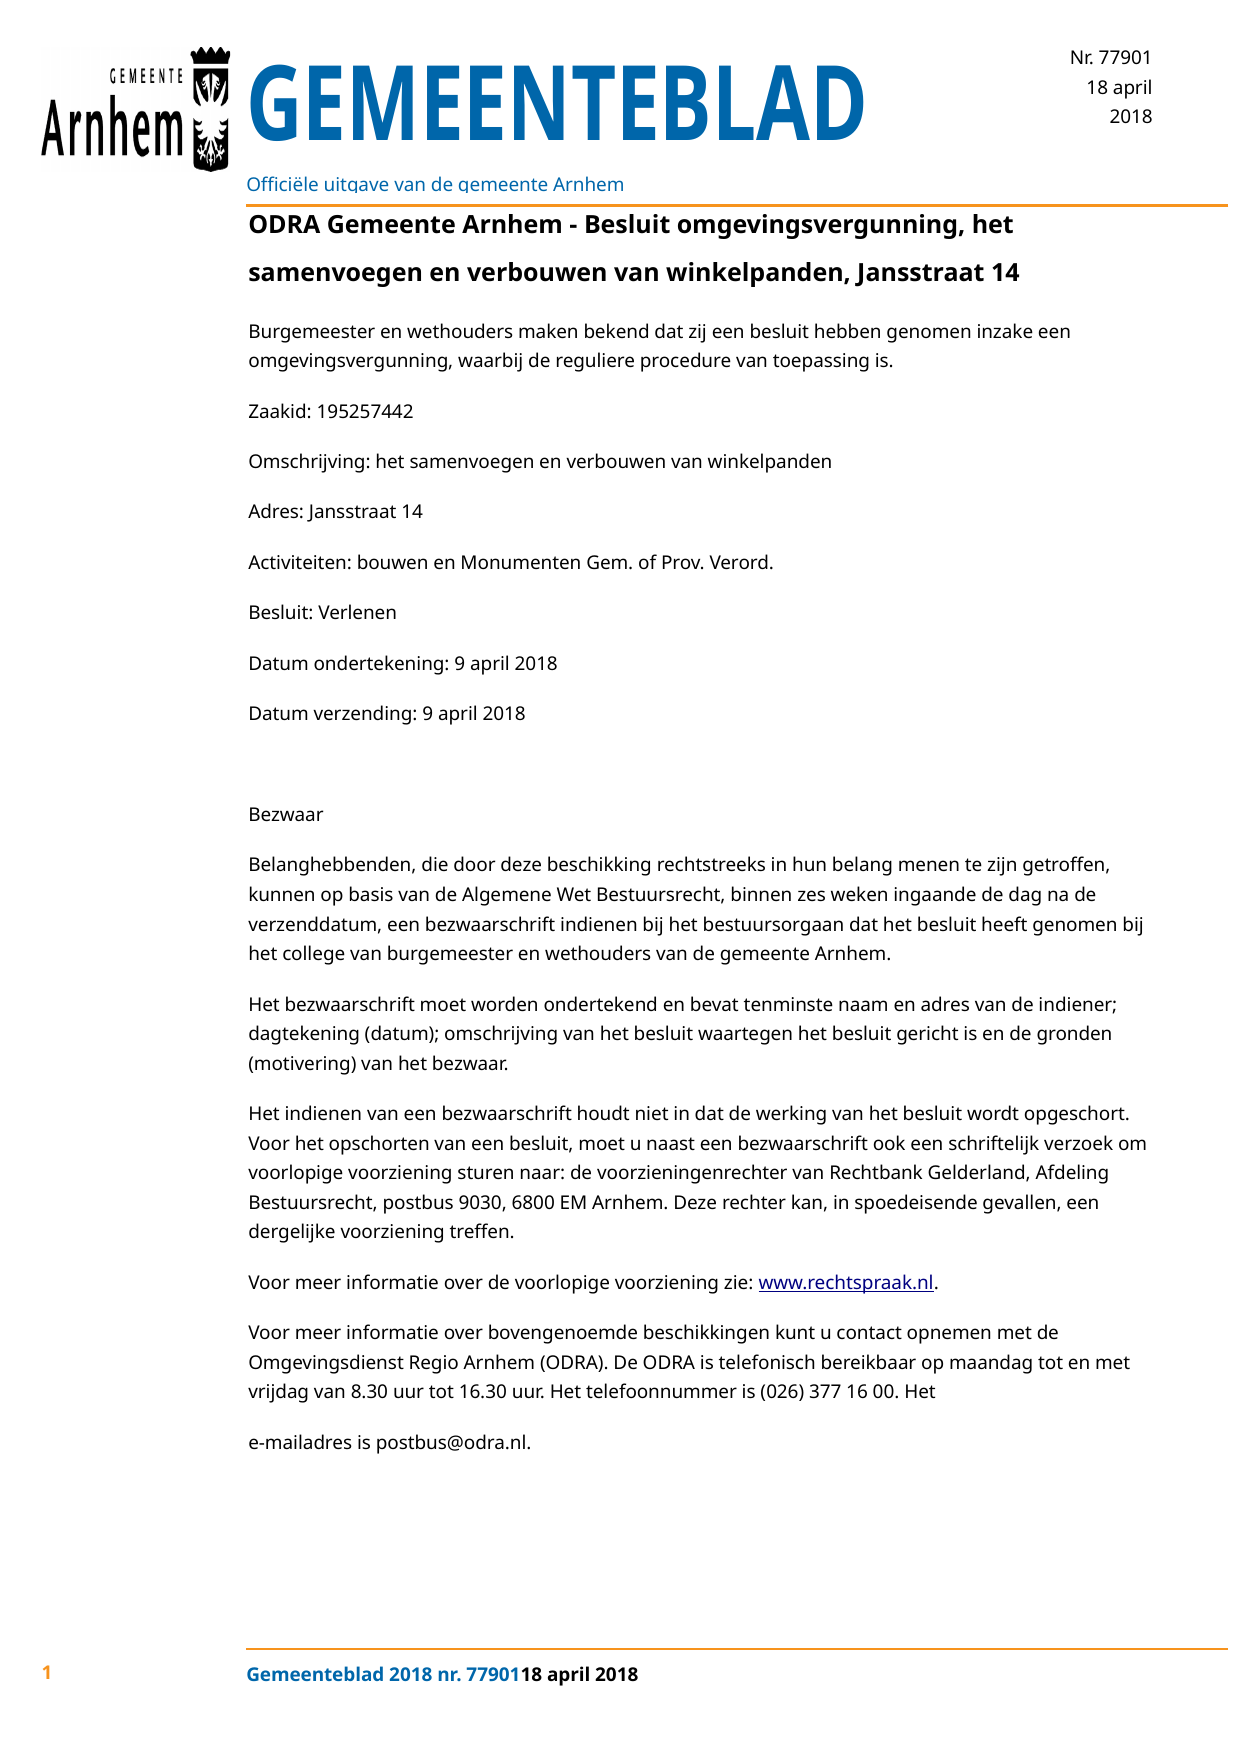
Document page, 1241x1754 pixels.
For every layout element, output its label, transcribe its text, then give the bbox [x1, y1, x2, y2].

text Datum verzending: 9 april 2018 [248, 700, 1152, 726]
text Zaakid: 195257442 [248, 398, 1152, 424]
text Het bezwaarschrift moet worden ondertekend en bevat tenminste naam en adres van de indiener; dagtekening (datum); omschrijving van het besluit waartegen het besluit gericht is en de gronden (motivering) van het bezwaar. [248, 991, 1152, 1076]
text Voor meer informatie over de voorlopige voorziening zie: www.rechtspraak.nl. [248, 1269, 1152, 1295]
text e-mailadres is postbus@odra.nl. [248, 1429, 1152, 1455]
text Activiteiten: bouwen en Monumenten Gem. of Prov. Verord. [248, 549, 1152, 575]
picture [41, 47, 231, 172]
text Burgemeester en wethouders maken bekend dat zij een besluit hebben genomen inzake een omgevingsvergunning, waarbij de reguliere procedure van toepassing is. [248, 318, 1152, 373]
text Datum ondertekening: 9 april 2018 [248, 650, 1152, 676]
text Adres: Jansstraat 14 [248, 499, 1152, 524]
text Voor meer informatie over bovengenoemde beschikkingen kunt u contact opnemen met de Omgevingsdienst Regio Arnhem (ODRA). De ODRA is telefonisch bereikbaar op maandag tot en met vrijdag van 8.30 uur tot 16.30 uur. Het telefoonnummer is (026) 377 16 00. Het [248, 1319, 1152, 1404]
text Omschrijving: het samenvoegen en verbouwen van winkelpanden [248, 448, 1152, 474]
text Besluit: Verlenen [248, 599, 1152, 625]
text Bezwaar [248, 801, 1152, 827]
text Belanghebbenden, die door deze beschikking rechtstreeks in hun belang menen te zijn getroffen, kunnen op basis van de Algemene Wet Bestuursrecht, binnen zes weken ingaande de dag na de verzenddatum, een bezwaarschrift indienen bij het bestuursorgaan dat het besluit heeft genomen bij het college van burgemeester en wethouders van de gemeente Arnhem. [248, 852, 1152, 966]
text Het indienen van een bezwaarschrift houdt niet in dat de werking van het besluit wordt opgeschort. Voor het opschorten van een besluit, moet u naast een bezwaarschrift ook een schriftelijk verzoek om voorlopige voorziening sturen naar: de voorzieningenrechter van Rechtbank Gelderland, Afdeling Bestuursrecht, postbus 9030, 6800 EM Arnhem. Deze rechter kan, in spoedeisende gevallen, een dergelijke voorziening treffen. [248, 1100, 1152, 1244]
text ODRA Gemeente Arnhem - Besluit omgevingsvergunning, het samenvoegen en verbouwen van winkelpanden, Jansstraat 14 [248, 207, 1152, 288]
